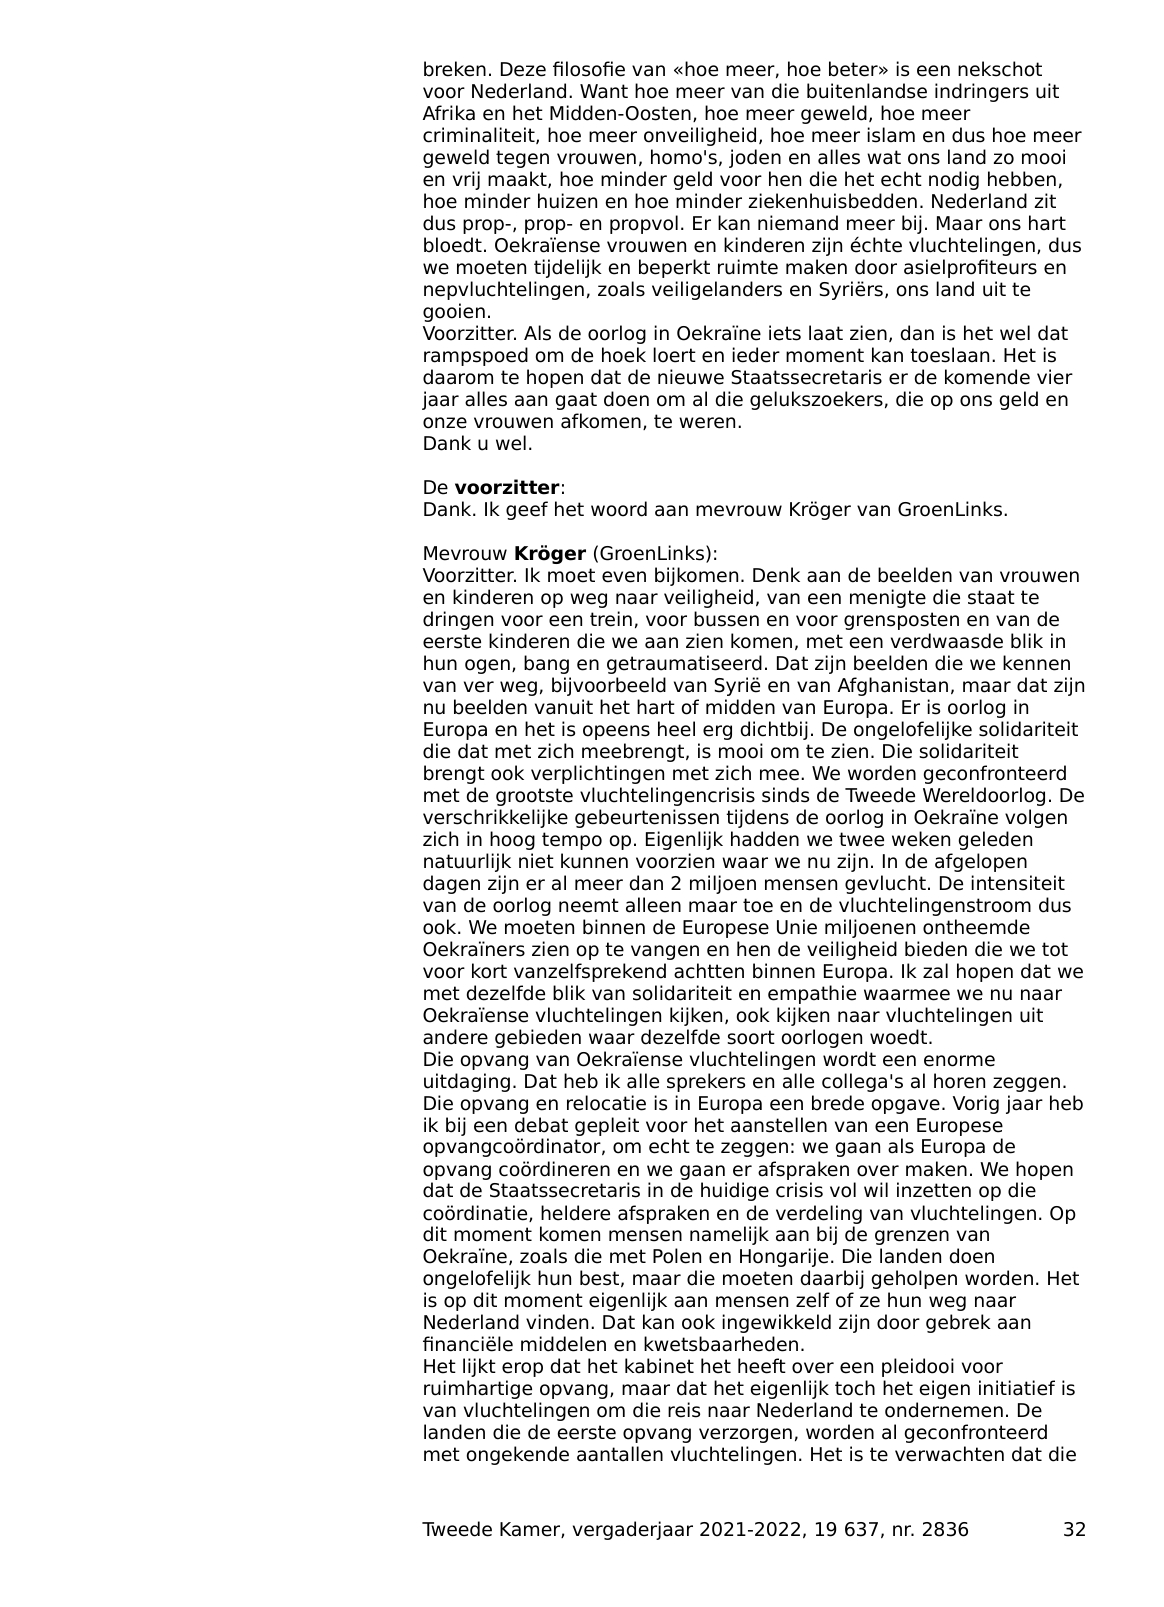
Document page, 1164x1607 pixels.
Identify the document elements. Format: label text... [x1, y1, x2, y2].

text Dank u wel. [422, 433, 1087, 455]
text Mevrouw Kröger (GroenLinks): [422, 543, 1087, 565]
text Voorzitter. Als de oorlog in Oekraïne iets laat zien, dan is het wel dat rampspoed om de hoek loert en ieder moment kan toeslaan. Het is daarom te hopen dat de nieuwe Staatssecretaris er de komende vier jaar alles aan gaat doen om al die gelukszoekers, die op ons geld en onze vrouwen afkomen, te weren. [422, 323, 1087, 433]
text Het lijkt erop dat het kabinet het heeft over een pleidooi voor ruimhartige opvang, maar dat het eigenlijk toch het eigen initiatief is van vluchtelingen om die reis naar Nederland te ondernemen. De landen die de eerste opvang verzorgen, worden al geconfronteerd met ongekende aantallen vluchtelingen. Het is te verwachten dat die [422, 1356, 1087, 1466]
text De voorzitter: [422, 477, 1087, 499]
text Voorzitter. Ik moet even bijkomen. Denk aan de beelden van vrouwen en kinderen op weg naar veiligheid, van een menigte die staat te dringen voor een trein, voor bussen en voor grensposten en van de eerste kinderen die we aan zien komen, met een verdwaasde blik in hun ogen, bang en getraumatiseerd. Dat zijn beelden die we kennen van ver weg, bijvoorbeeld van Syrië en van Afghanistan, maar dat zijn nu beelden vanuit het hart of midden van Europa. Er is oorlog in Europa en het is opeens heel erg dichtbij. De ongelofelijke solidariteit die dat met zich meebrengt, is mooi om te zien. Die solidariteit brengt ook verplichtingen met zich mee. We worden geconfronteerd met de grootste vluchtelingencrisis sinds de Tweede Wereldoorlog. De verschrikkelijke gebeurtenissen tijdens de oorlog in Oekraïne volgen zich in hoog tempo op. Eigenlijk hadden we twee weken geleden natuurlijk niet kunnen voorzien waar we nu zijn. In de afgelopen dagen zijn er al meer dan 2 miljoen mensen gevlucht. De intensiteit van de oorlog neemt alleen maar toe en de vluchtelingenstroom dus ook. We moeten binnen de Europese Unie miljoenen ontheemde Oekraïners zien op te vangen en hen de veiligheid bieden die we tot voor kort vanzelfsprekend achtten binnen Europa. Ik zal hopen dat we met dezelfde blik van solidariteit en empathie waarmee we nu naar Oekraïense vluchtelingen kijken, ook kijken naar vluchtelingen uit andere gebieden waar dezelfde soort oorlogen woedt. [422, 565, 1087, 1048]
text Die opvang van Oekraïense vluchtelingen wordt een enorme uitdaging. Dat heb ik alle sprekers en alle collega's al horen zeggen. Die opvang en relocatie is in Europa een brede opgave. Vorig jaar heb ik bij een debat gepleit voor het aanstellen van een Europese opvangcoördinator, om echt te zeggen: we gaan als Europa de opvang coördineren en we gaan er afspraken over maken. We hopen dat de Staatssecretaris in de huidige crisis vol wil inzetten op die coördinatie, heldere afspraken en de verdeling van vluchtelingen. Op dit moment komen mensen namelijk aan bij de grenzen van Oekraïne, zoals die met Polen en Hongarije. Die landen doen ongelofelijk hun best, maar die moeten daarbij geholpen worden. Het is op dit moment eigenlijk aan mensen zelf of ze hun weg naar Nederland vinden. Dat kan ook ingewikkeld zijn door gebrek aan financiële middelen en kwetsbaarheden. [422, 1048, 1087, 1356]
text Dank. Ik geef het woord aan mevrouw Kröger van GroenLinks. [422, 499, 1087, 521]
text breken. Deze filosofie van «hoe meer, hoe beter» is een nekschot voor Nederland. Want hoe meer van die buitenlandse indringers uit Afrika en het Midden-Oosten, hoe meer geweld, hoe meer criminaliteit, hoe meer onveiligheid, hoe meer islam en dus hoe meer geweld tegen vrouwen, homo's, joden en alles wat ons land zo mooi en vrij maakt, hoe minder geld voor hen die het echt nodig hebben, hoe minder huizen en hoe minder ziekenhuisbedden. Nederland zit dus prop-, prop- en propvol. Er kan niemand meer bij. Maar ons hart bloedt. Oekraïense vrouwen en kinderen zijn échte vluchtelingen, dus we moeten tijdelijk en beperkt ruimte maken door asielprofiteurs en nepvluchtelingen, zoals veiligelanders en Syriërs, ons land uit te gooien. [422, 59, 1087, 323]
